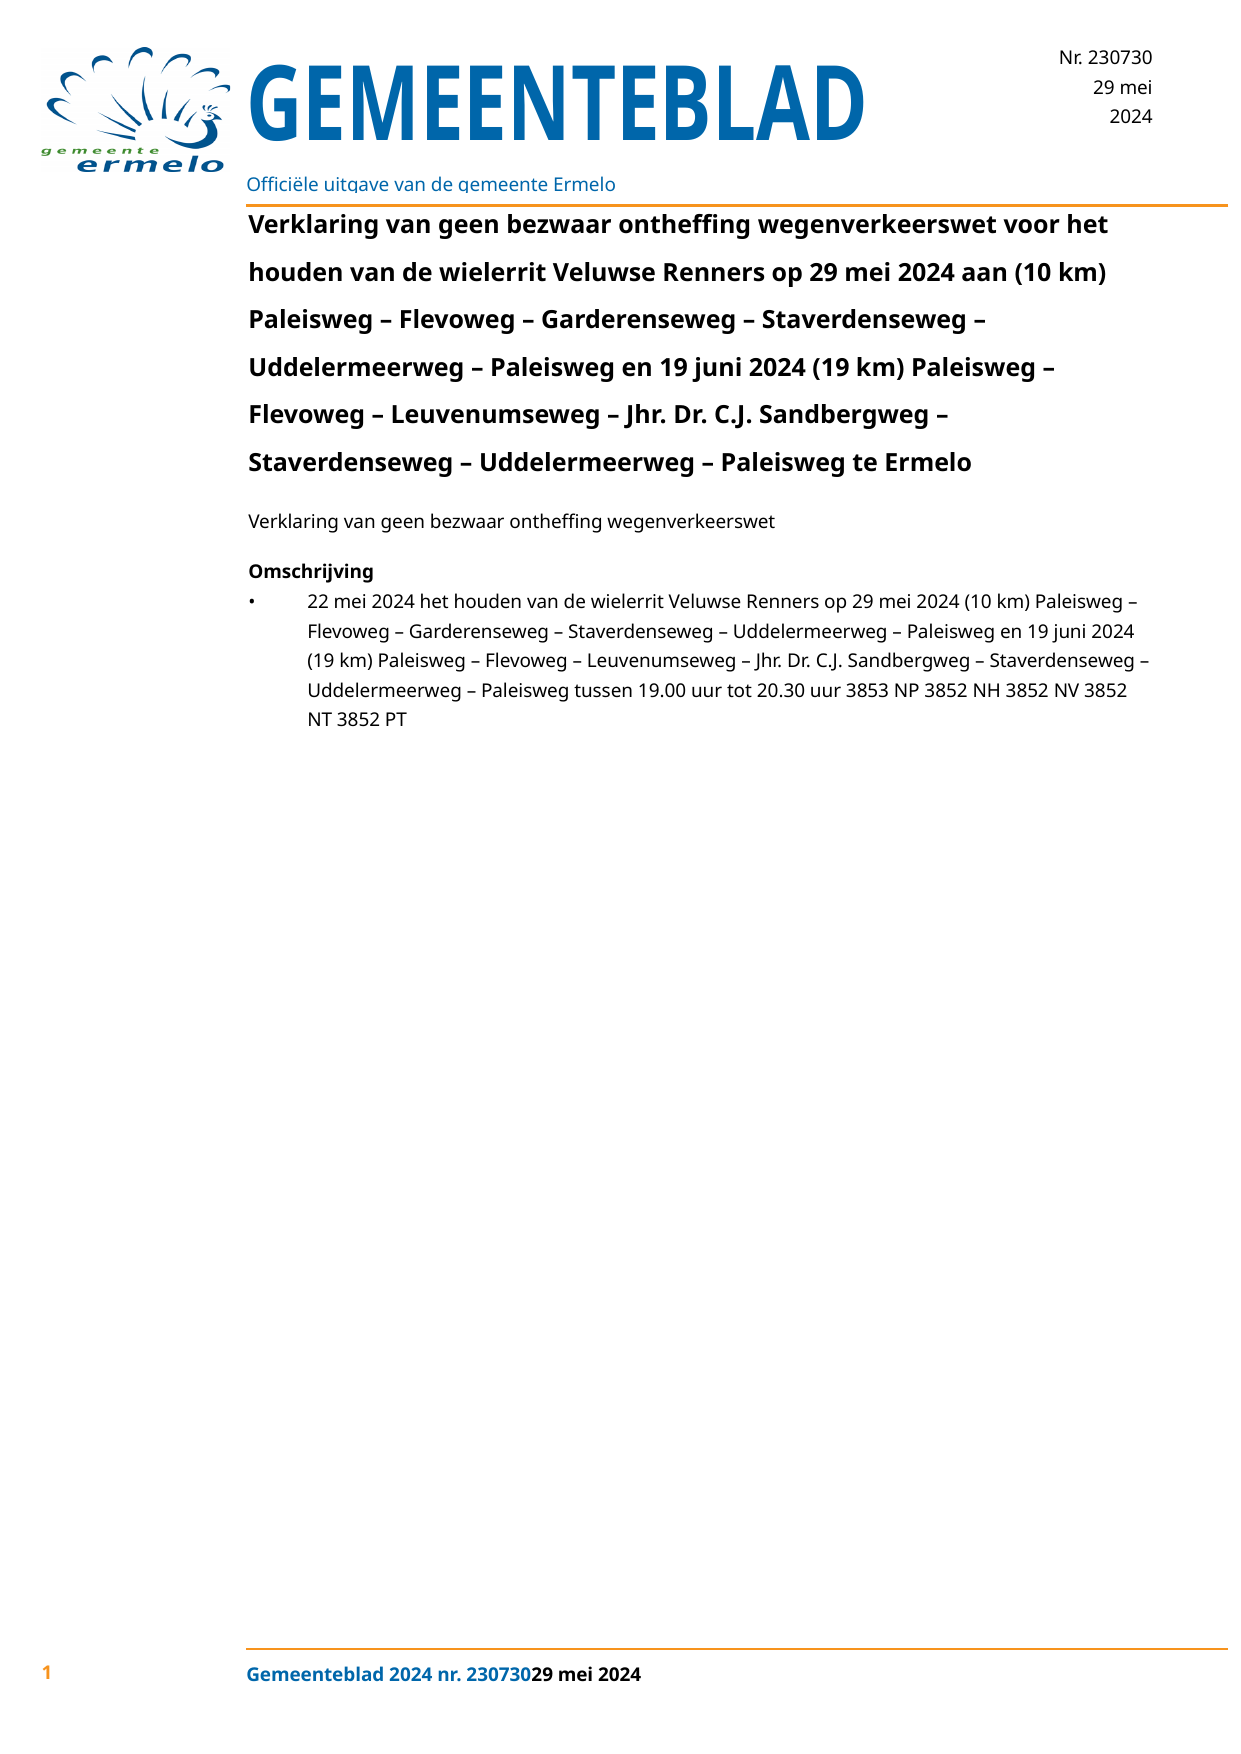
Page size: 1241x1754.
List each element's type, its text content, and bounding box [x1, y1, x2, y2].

text Verklaring van geen bezwaar ontheffing wegenverkeerswet [248, 508, 1152, 534]
picture [41, 47, 231, 172]
text Omschrijving [248, 559, 1152, 584]
text Verklaring van geen bezwaar ontheffing wegenverkeerswet voor het houden van de wielerrit Veluwse Renners op 29 mei 2024 aan (10 km) Paleisweg – Flevoweg – Garderenseweg – Staverdenseweg – Uddelermeerweg – Paleisweg en 19 juni 2024 (19 km) Paleisweg – Flevoweg – Leuvenumseweg – Jhr. Dr. C.J. Sandbergweg – Staverdenseweg – Uddelermeerweg – Paleisweg te Ermelo [248, 207, 1152, 479]
list 22 mei 2024 het houden van de wielerrit Veluwse Renners op 29 mei 2024 (10 km) Paleisweg – Flevoweg – Garderenseweg – Staverdenseweg – Uddelermeerweg – Paleisweg en 19 juni 2024 (19 km) Paleisweg – Flevoweg – Leuvenumseweg – Jhr. Dr. C.J. Sandbergweg – Staverdenseweg – Uddelermeerweg – Paleisweg tussen 19.00 uur tot 20.30 uur 3853 NP 3852 NH 3852 NV 3852 NT 3852 PT [248, 588, 1152, 732]
